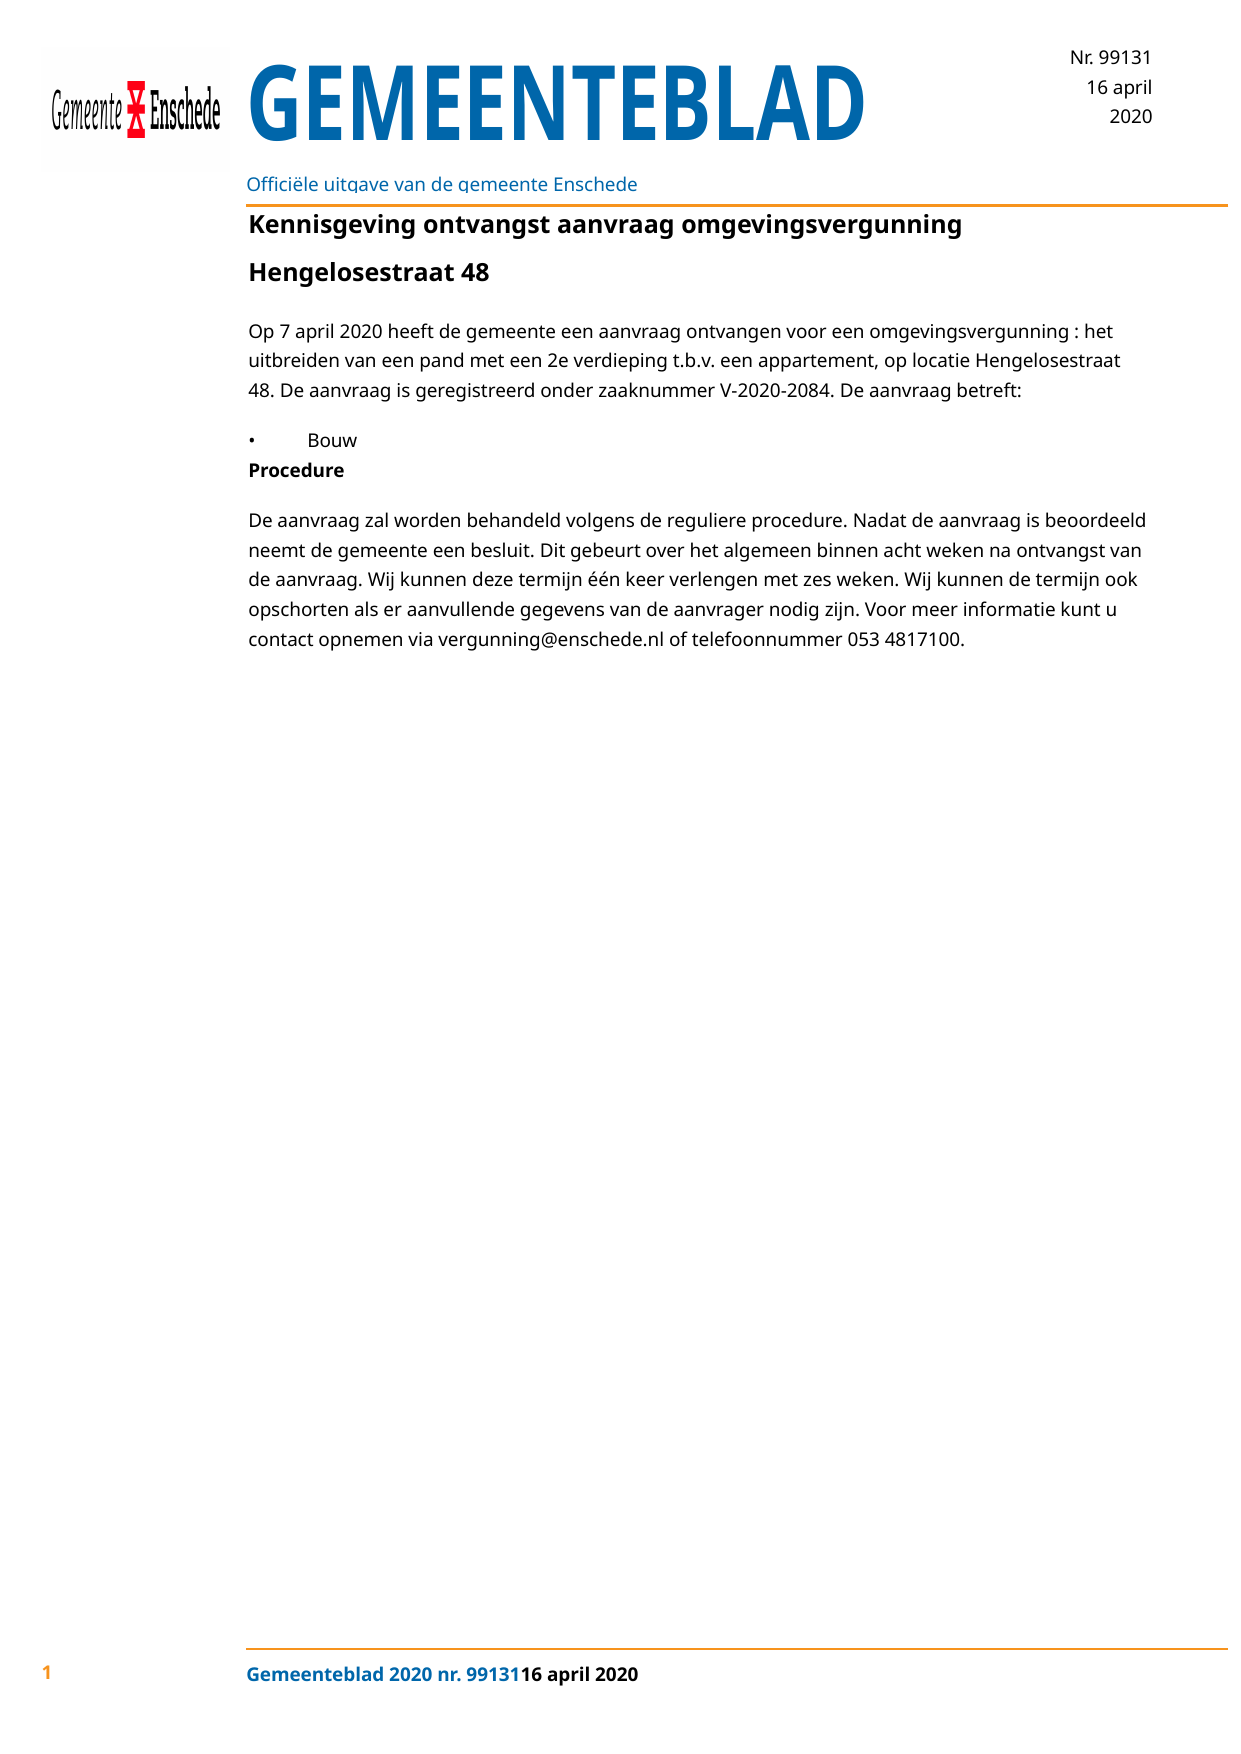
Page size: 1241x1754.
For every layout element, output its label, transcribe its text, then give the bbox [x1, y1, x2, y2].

list Bouw [248, 427, 1152, 453]
text Procedure [248, 457, 1152, 483]
picture [41, 47, 231, 172]
text Op 7 april 2020 heeft de gemeente een aanvraag ontvangen voor een omgevingsvergunning : het uitbreiden van een pand met een 2e verdieping t.b.v. een appartement, op locatie Hengelosestraat 48. De aanvraag is geregistreerd onder zaaknummer V-2020-2084. De aanvraag betreft: [248, 318, 1152, 403]
text Kennisgeving ontvangst aanvraag omgevingsvergunning Hengelosestraat 48 [248, 207, 1152, 288]
text De aanvraag zal worden behandeld volgens de reguliere procedure. Nadat de aanvraag is beoordeeld neemt de gemeente een besluit. Dit gebeurt over het algemeen binnen acht weken na ontvangst van de aanvraag. Wij kunnen deze termijn één keer verlengen met zes weken. Wij kunnen de termijn ook opschorten als er aanvullende gegevens van de aanvrager nodig zijn. Voor meer informatie kunt u contact opnemen via vergunning@enschede.nl of telefoonnummer 053 4817100. [248, 507, 1152, 652]
